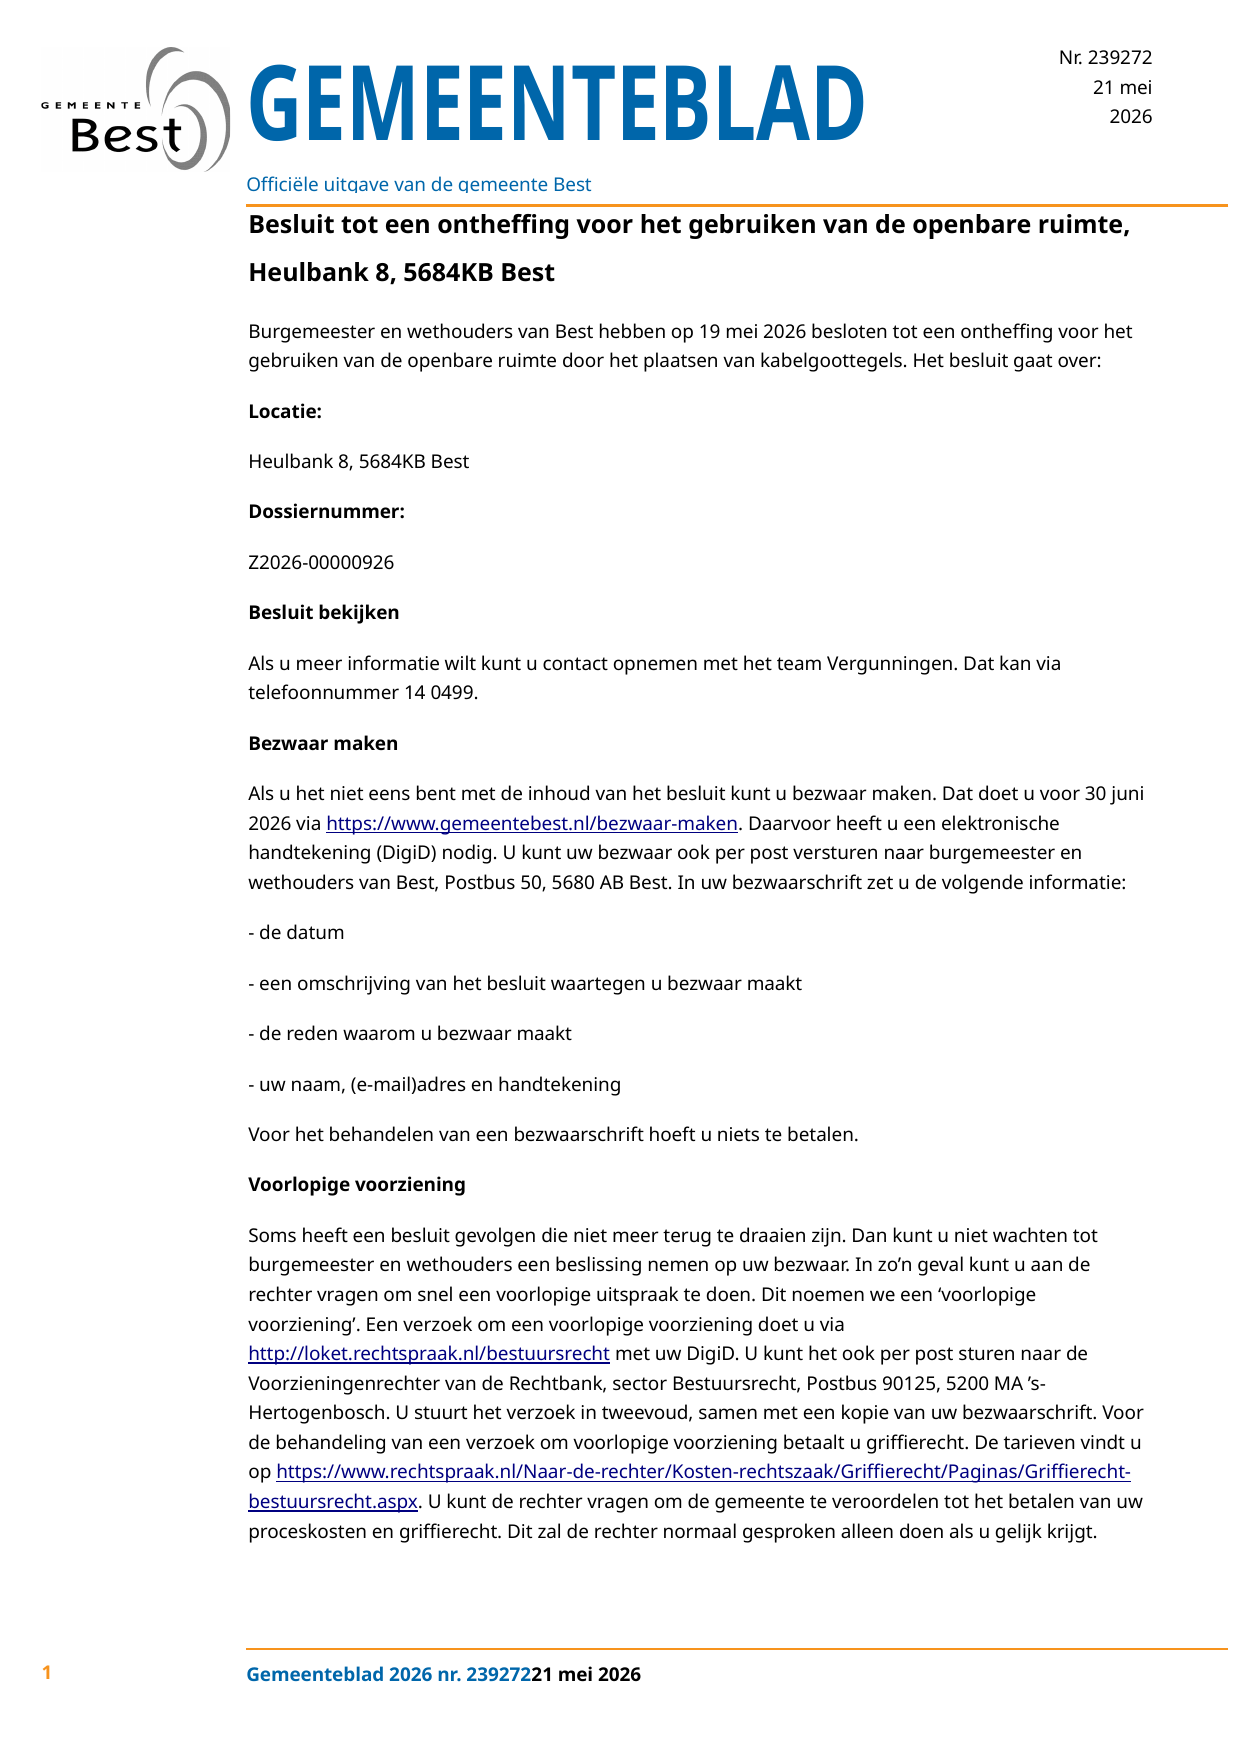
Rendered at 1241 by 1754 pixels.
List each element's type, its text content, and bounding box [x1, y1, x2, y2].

text Soms heeft een besluit gevolgen die niet meer terug te draaien zijn. Dan kunt u niet wachten tot burgemeester en wethouders een beslissing nemen op uw bezwaar. In zo’n geval kunt u aan de rechter vragen om snel een voorlopige uitspraak te doen. Dit noemen we een ‘voorlopige voorziening’. Een verzoek om een voorlopige voorziening doet u via http://loket.rechtspraak.nl/bestuursrecht met uw DigiD. U kunt het ook per post sturen naar de Voorzieningenrechter van de Rechtbank, sector Bestuursrecht, Postbus 90125, 5200 MA ’s-Hertogenbosch. U stuurt het verzoek in tweevoud, samen met een kopie van uw bezwaarschrift. Voor de behandeling van een verzoek om voorlopige voorziening betaalt u griffierecht. De tarieven vindt u op https://www.rechtspraak.nl/Naar-de-rechter/Kosten-rechtszaak/Griffierecht/Paginas/Griffierecht-bestuursrecht.aspx. U kunt de rechter vragen om de gemeente te veroordelen tot het betalen van uw proceskosten en griffierecht. Dit zal de rechter normaal gesproken alleen doen als u gelijk krijgt. [248, 1222, 1152, 1544]
text - de reden waarom u bezwaar maakt [248, 1020, 1152, 1046]
text - de datum [248, 919, 1152, 945]
text - uw naam, (e-mail)adres en handtekening [248, 1071, 1152, 1097]
text - een omschrijving van het besluit waartegen u bezwaar maakt [248, 970, 1152, 996]
text Als u meer informatie wilt kunt u contact opnemen met het team Vergunningen. Dat kan via telefoonnummer 14 0499. [248, 650, 1152, 705]
text Heulbank 8, 5684KB Best [248, 448, 1152, 474]
text Z2026-00000926 [248, 549, 1152, 575]
text Burgemeester en wethouders van Best hebben op 19 mei 2026 besloten tot een ontheffing voor het gebruiken van de openbare ruimte door het plaatsen van kabelgoottegels. Het besluit gaat over: [248, 318, 1152, 373]
picture [41, 47, 231, 172]
text Besluit tot een ontheffing voor het gebruiken van de openbare ruimte, Heulbank 8, 5684KB Best [248, 207, 1152, 288]
text Voorlopige voorziening [248, 1172, 1152, 1197]
text Besluit bekijken [248, 599, 1152, 625]
text Dossiernummer: [248, 499, 1152, 524]
text Als u het niet eens bent met de inhoud van het besluit kunt u bezwaar maken. Dat doet u voor 30 juni 2026 via https://www.gemeentebest.nl/bezwaar-maken. Daarvoor heeft u een elektronische handtekening (DigiD) nodig. U kunt uw bezwaar ook per post versturen naar burgemeester en wethouders van Best, Postbus 50, 5680 AB Best. In uw bezwaarschrift zet u de volgende informatie: [248, 780, 1152, 895]
text Locatie: [248, 398, 1152, 424]
text Bezwaar maken [248, 730, 1152, 756]
text Voor het behandelen van een bezwaarschrift hoeft u niets te betalen. [248, 1121, 1152, 1147]
